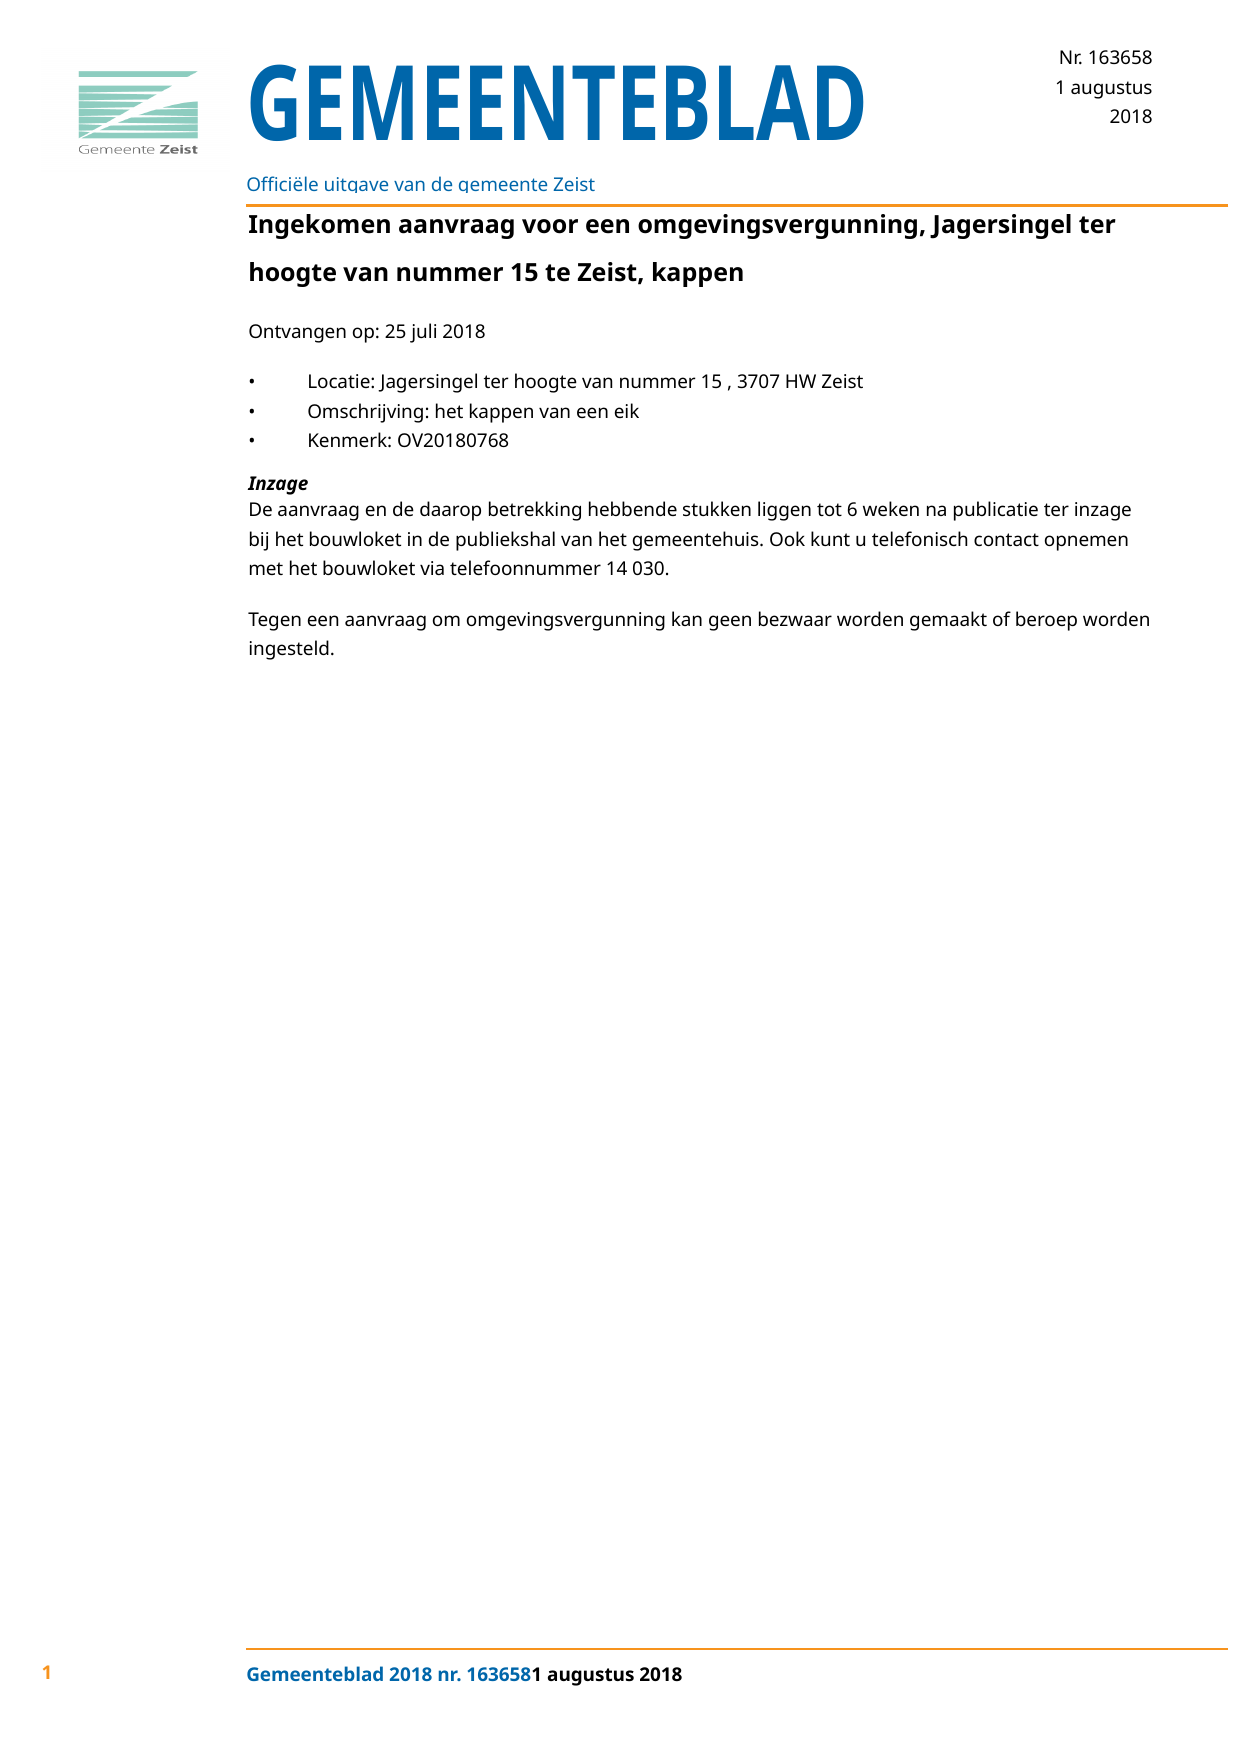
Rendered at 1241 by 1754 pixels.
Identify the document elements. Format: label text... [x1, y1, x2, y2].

text Ontvangen op: 25 juli 2018 [248, 318, 1152, 344]
picture [41, 47, 231, 172]
list Omschrijving: het kappen van een eik [248, 398, 1152, 424]
text Ingekomen aanvraag voor een omgevingsvergunning, Jagersingel ter hoogte van nummer 15 te Zeist, kappen [248, 207, 1152, 288]
list Kenmerk: OV20180768 [248, 427, 1152, 453]
text Inzage [248, 471, 1152, 496]
list Locatie: Jagersingel ter hoogte van nummer 15 , 3707 HW Zeist [248, 368, 1152, 394]
text Tegen een aanvraag om omgevingsvergunning kan geen bezwaar worden gemaakt of beroep worden ingesteld. [248, 606, 1152, 661]
text De aanvraag en de daarop betrekking hebbende stukken liggen tot 6 weken na publicatie ter inzage bij het bouwloket in de publiekshal van het gemeentehuis. Ook kunt u telefonisch contact opnemen met het bouwloket via telefoonnummer 14 030. [248, 496, 1152, 581]
